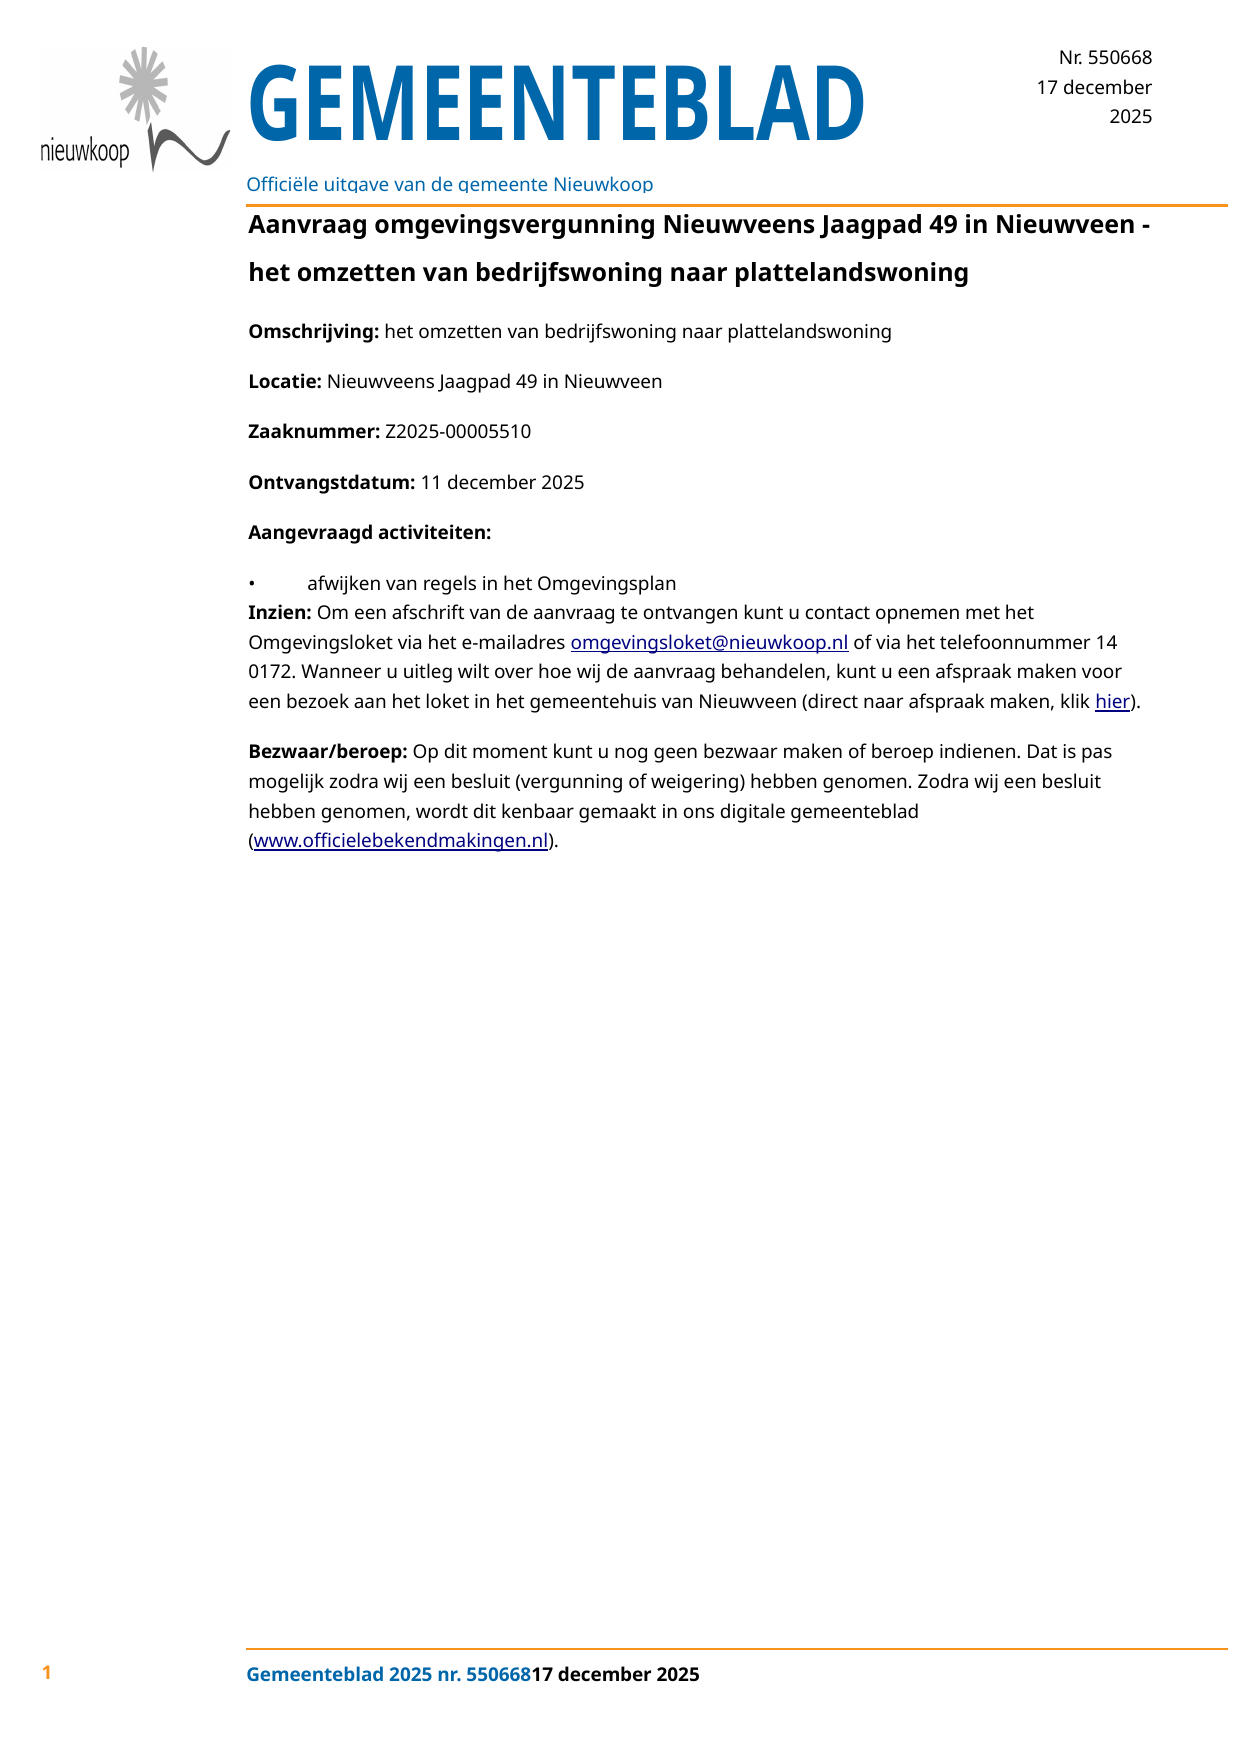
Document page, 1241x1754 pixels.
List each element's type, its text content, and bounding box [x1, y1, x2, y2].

text Locatie: Nieuwveens Jaagpad 49 in Nieuwveen [248, 368, 1152, 394]
text Bezwaar/beroep: Op dit moment kunt u nog geen bezwaar maken of beroep indienen. Dat is pas mogelijk zodra wij een besluit (vergunning of weigering) hebben genomen. Zodra wij een besluit hebben genomen, wordt dit kenbaar gemaakt in ons digitale gemeenteblad (www.officielebekendmakingen.nl). [248, 739, 1152, 853]
text Aanvraag omgevingsvergunning Nieuwveens Jaagpad 49 in Nieuwveen - het omzetten van bedrijfswoning naar plattelandswoning [248, 207, 1152, 288]
picture [41, 47, 231, 172]
text Omschrijving: het omzetten van bedrijfswoning naar plattelandswoning [248, 318, 1152, 344]
list afwijken van regels in het Omgevingsplan [248, 570, 1152, 596]
text Ontvangstdatum: 11 december 2025 [248, 469, 1152, 495]
text Aangevraagd activiteiten: [248, 519, 1152, 545]
text Inzien: Om een afschrift van de aanvraag te ontvangen kunt u contact opnemen met het Omgevingsloket via het e-mailadres omgevingsloket@nieuwkoop.nl of via het telefoonnummer 14 0172. Wanneer u uitleg wilt over hoe wij de aanvraag behandelen, kunt u een afspraak maken voor een bezoek aan het loket in het gemeentehuis van Nieuwveen (direct naar afspraak maken, klik hier). [248, 599, 1152, 714]
text Zaaknummer: Z2025-00005510 [248, 419, 1152, 444]
